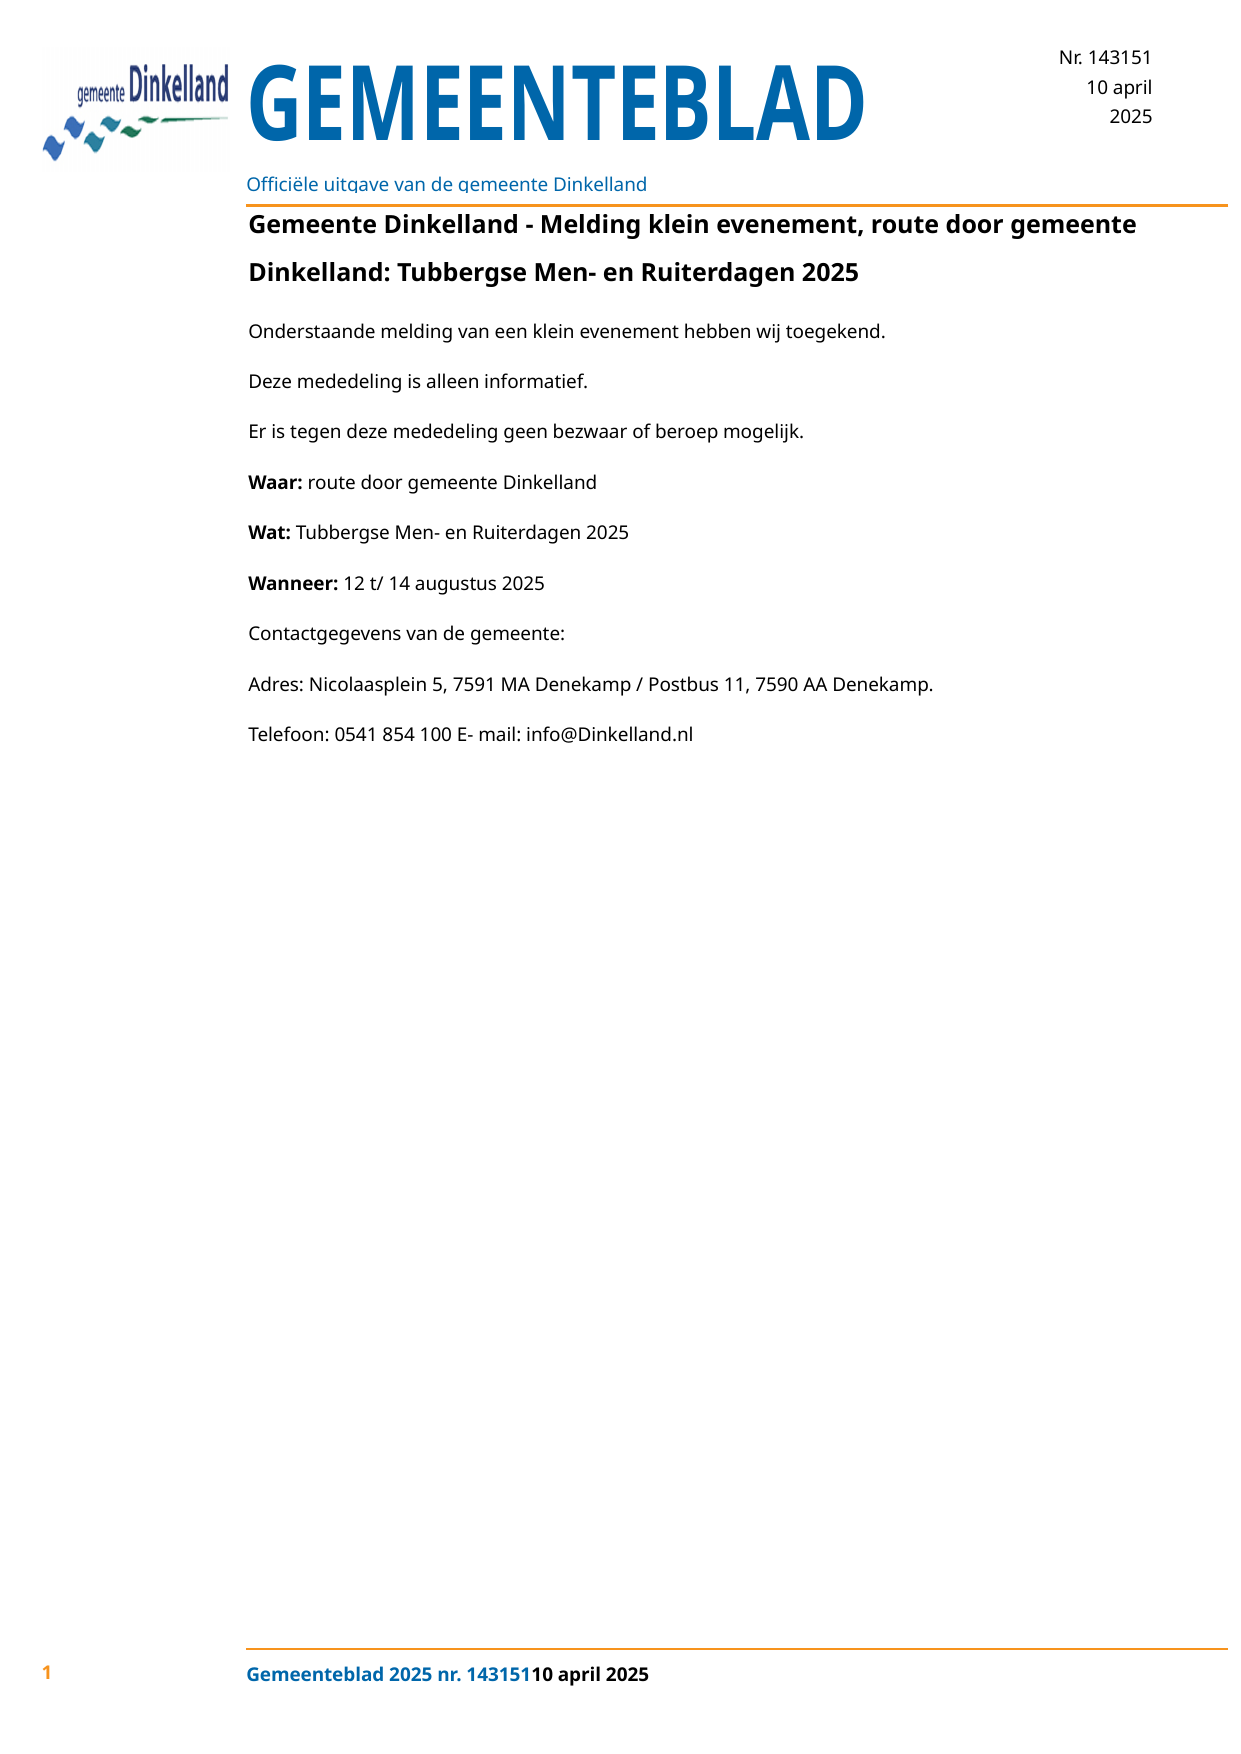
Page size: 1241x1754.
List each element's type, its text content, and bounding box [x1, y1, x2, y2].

text Gemeente Dinkelland - Melding klein evenement, route door gemeente Dinkelland: Tubbergse Men- en Ruiterdagen 2025 [248, 207, 1152, 288]
text Telefoon: 0541 854 100 E- mail: info@Dinkelland.nl [248, 721, 1152, 747]
text Wat: Tubbergse Men- en Ruiterdagen 2025 [248, 519, 1152, 545]
picture [41, 47, 231, 172]
text Wanneer: 12 t/ 14 augustus 2025 [248, 570, 1152, 596]
text Deze mededeling is alleen informatief. [248, 368, 1152, 394]
text Onderstaande melding van een klein evenement hebben wij toegekend. [248, 318, 1152, 344]
text Contactgegevens van de gemeente: [248, 620, 1152, 646]
text Adres: Nicolaasplein 5, 7591 MA Denekamp / Postbus 11, 7590 AA Denekamp. [248, 671, 1152, 697]
text Er is tegen deze mededeling geen bezwaar of beroep mogelijk. [248, 419, 1152, 444]
text Waar: route door gemeente Dinkelland [248, 469, 1152, 495]
